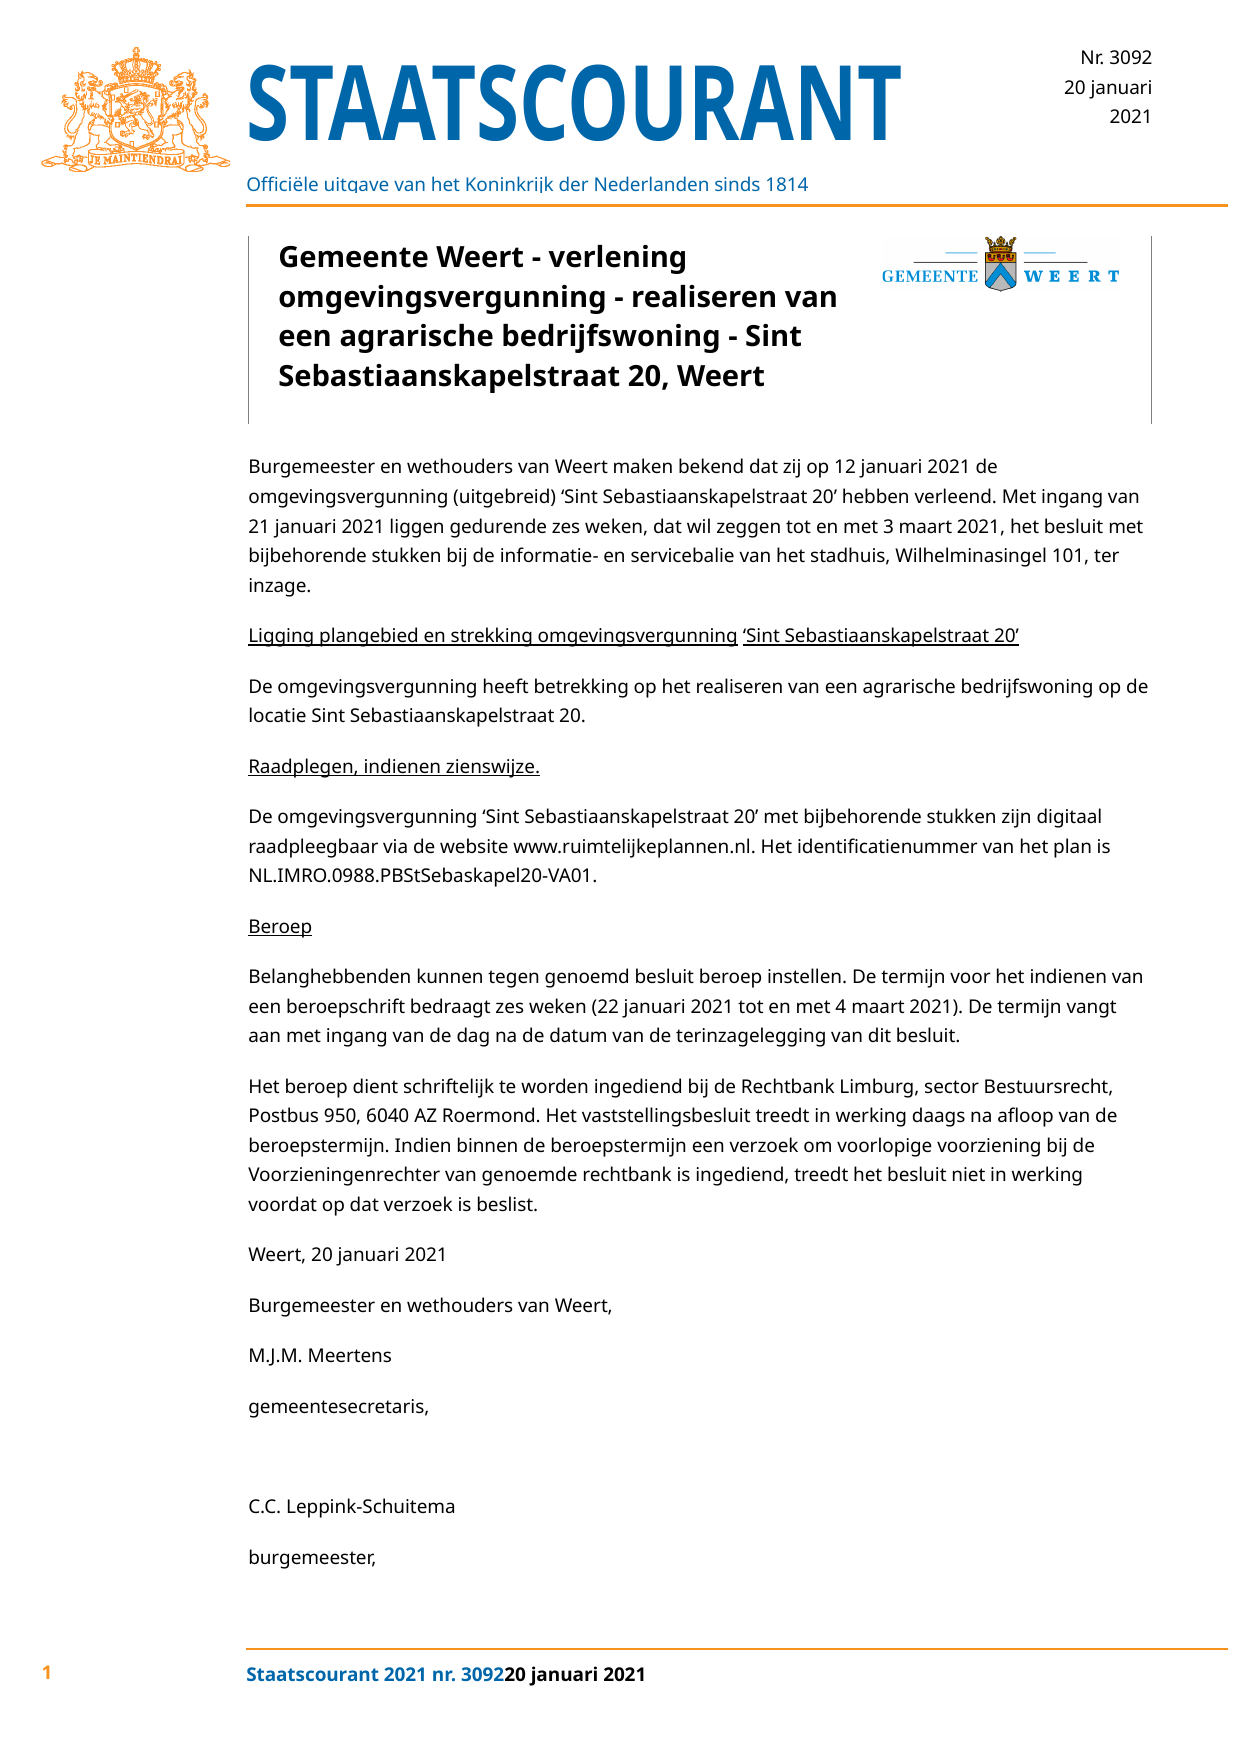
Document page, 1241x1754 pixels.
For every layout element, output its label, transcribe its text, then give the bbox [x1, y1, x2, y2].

text De omgevingsvergunning ‘Sint Sebastiaanskapelstraat 20’ met bijbehorende stukken zijn digitaal raadpleegbaar via de website www.ruimtelijkeplannen.nl. Het identificatienummer van het plan is NL.IMRO.0988.PBStSebaskapel20-VA01. [248, 803, 1152, 888]
table_header Gemeente Weert - verlening omgevingsvergunning - realiseren van een agrarische bedrijfswoning - Sint Sebastiaanskapelstraat 20, Weert [249, 236, 850, 424]
table_header [850, 236, 1151, 424]
text M.J.M. Meertens [248, 1342, 1152, 1368]
text Burgemeester en wethouders van Weert, [248, 1292, 1152, 1318]
text C.C. Leppink-Schuitema [248, 1494, 1152, 1519]
text Beroep [248, 913, 1152, 938]
text Belanghebbenden kunnen tegen genoemd besluit beroep instellen. De termijn voor het indienen van een beroepschrift bedraagt zes weken (22 januari 2021 tot en met 4 maart 2021). De termijn vangt aan met ingang van de dag na de datum van de terinzagelegging van dit besluit. [248, 963, 1152, 1048]
picture [41, 47, 231, 172]
text Raadplegen, indienen zienswijze. [248, 753, 1152, 778]
text De omgevingsvergunning heeft betrekking op het realiseren van een agrarische bedrijfswoning op de locatie Sint Sebastiaanskapelstraat 20. [248, 673, 1152, 728]
text gemeentesecretaris, [248, 1393, 1152, 1418]
text Het beroep dient schriftelijk te worden ingediend bij de Rechtbank Limburg, sector Bestuursrecht, Post­bus 950, 6040 AZ Roermond. Het vaststellingsbesluit treedt in werking daags na afloop van de beroepstermijn. Indien binnen de beroepstermijn een verzoek om voorlopige voorziening bij de Voorzieningenrechter van genoemde rechtbank is ingediend, treedt het besluit niet in werking voordat op dat verzoek is beslist. [248, 1073, 1152, 1217]
text Burgemeester en wethouders van Weert maken bekend dat zij op 12 januari 2021 de omgevingsvergunning (uitgebreid) ‘Sint Sebastiaanskapelstraat 20’ hebben verleend. Met ingang van 21 januari 2021 liggen gedurende zes weken, dat wil zeggen tot en met 3 maart 2021, het besluit met bijbehorende stukken bij de informatie- en servicebalie van het stadhuis, Wilhelminasingel 101, ter inzage. [248, 454, 1152, 598]
picture [882, 236, 1119, 292]
text Weert, 20 januari 2021 [248, 1242, 1152, 1267]
text burgemeester, [248, 1544, 1152, 1570]
text Ligging plangebied en strekking omgevingsvergunning ‘Sint Sebastiaanskapelstraat 20’ [248, 622, 1152, 648]
